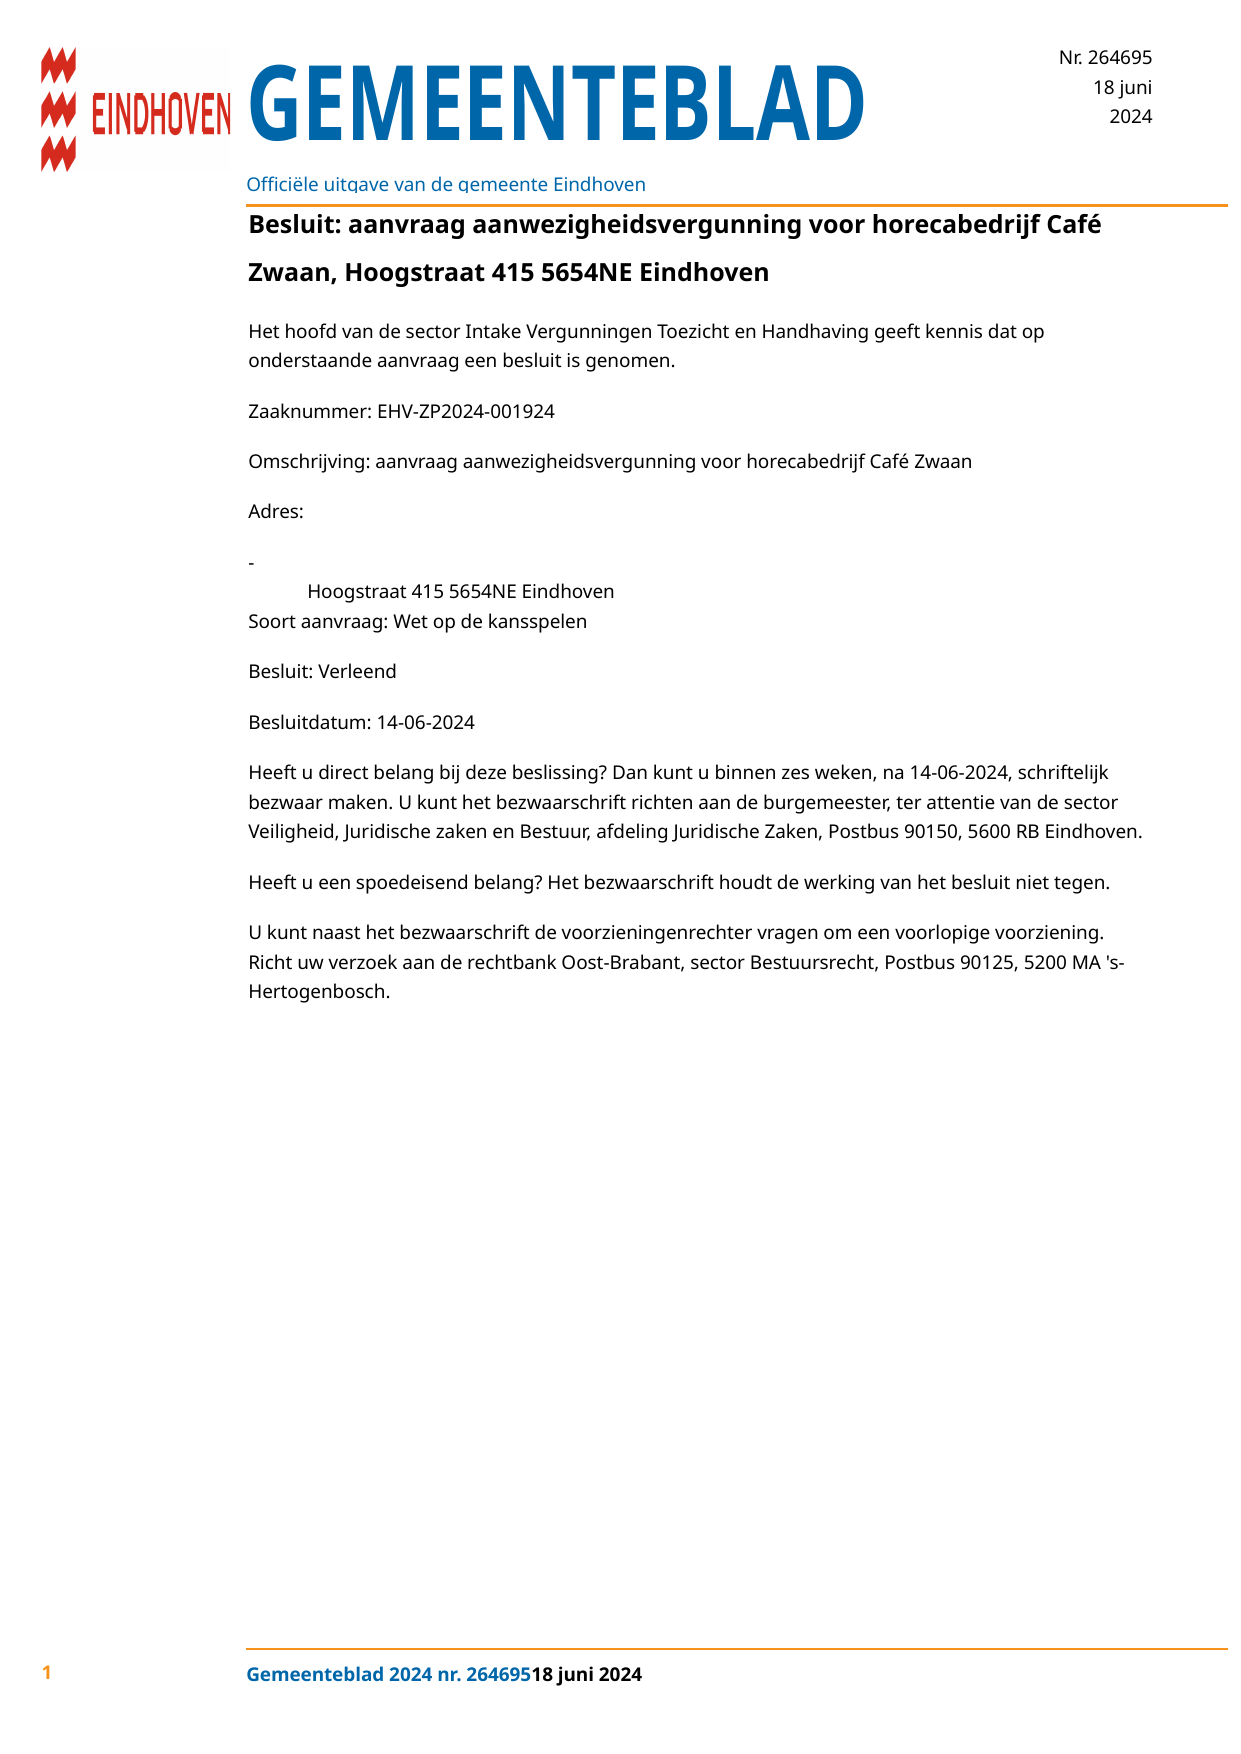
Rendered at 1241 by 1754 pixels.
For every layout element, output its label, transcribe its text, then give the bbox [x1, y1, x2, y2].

text U kunt naast het bezwaarschrift de voorzieningenrechter vragen om een voorlopige voorziening. Richt uw verzoek aan de rechtbank Oost-Brabant, sector Bestuursrecht, Postbus 90125, 5200 MA 's-Hertogenbosch. [248, 919, 1152, 1004]
text Het hoofd van de sector Intake Vergunningen Toezicht en Handhaving geeft kennis dat op onderstaande aanvraag een besluit is genomen. [248, 318, 1152, 373]
text Besluit: aanvraag aanwezigheidsvergunning voor horecabedrijf Café Zwaan, Hoogstraat 415 5654NE Eindhoven [248, 207, 1152, 288]
text Heeft u een spoedeisend belang? Het bezwaarschrift houdt de werking van het besluit niet tegen. [248, 869, 1152, 895]
text Adres: [248, 499, 1152, 524]
text Soort aanvraag: Wet op de kansspelen [248, 608, 1152, 634]
text Heeft u direct belang bij deze beslissing? Dan kunt u binnen zes weken, na 14-06-2024, schriftelijk bezwaar maken. U kunt het bezwaarschrift richten aan de burgemeester, ter attentie van de sector Veiligheid, Juridische zaken en Bestuur, afdeling Juridische Zaken, Postbus 90150, 5600 RB Eindhoven. [248, 759, 1152, 844]
picture [41, 47, 231, 172]
text Zaaknummer: EHV-ZP2024-001924 [248, 398, 1152, 424]
text Besluit: Verleend [248, 659, 1152, 684]
text Besluitdatum: 14-06-2024 [248, 709, 1152, 735]
list Hoogstraat 415 5654NE Eindhoven [248, 579, 1152, 604]
text Omschrijving: aanvraag aanwezigheidsvergunning voor horecabedrijf Café Zwaan [248, 448, 1152, 474]
